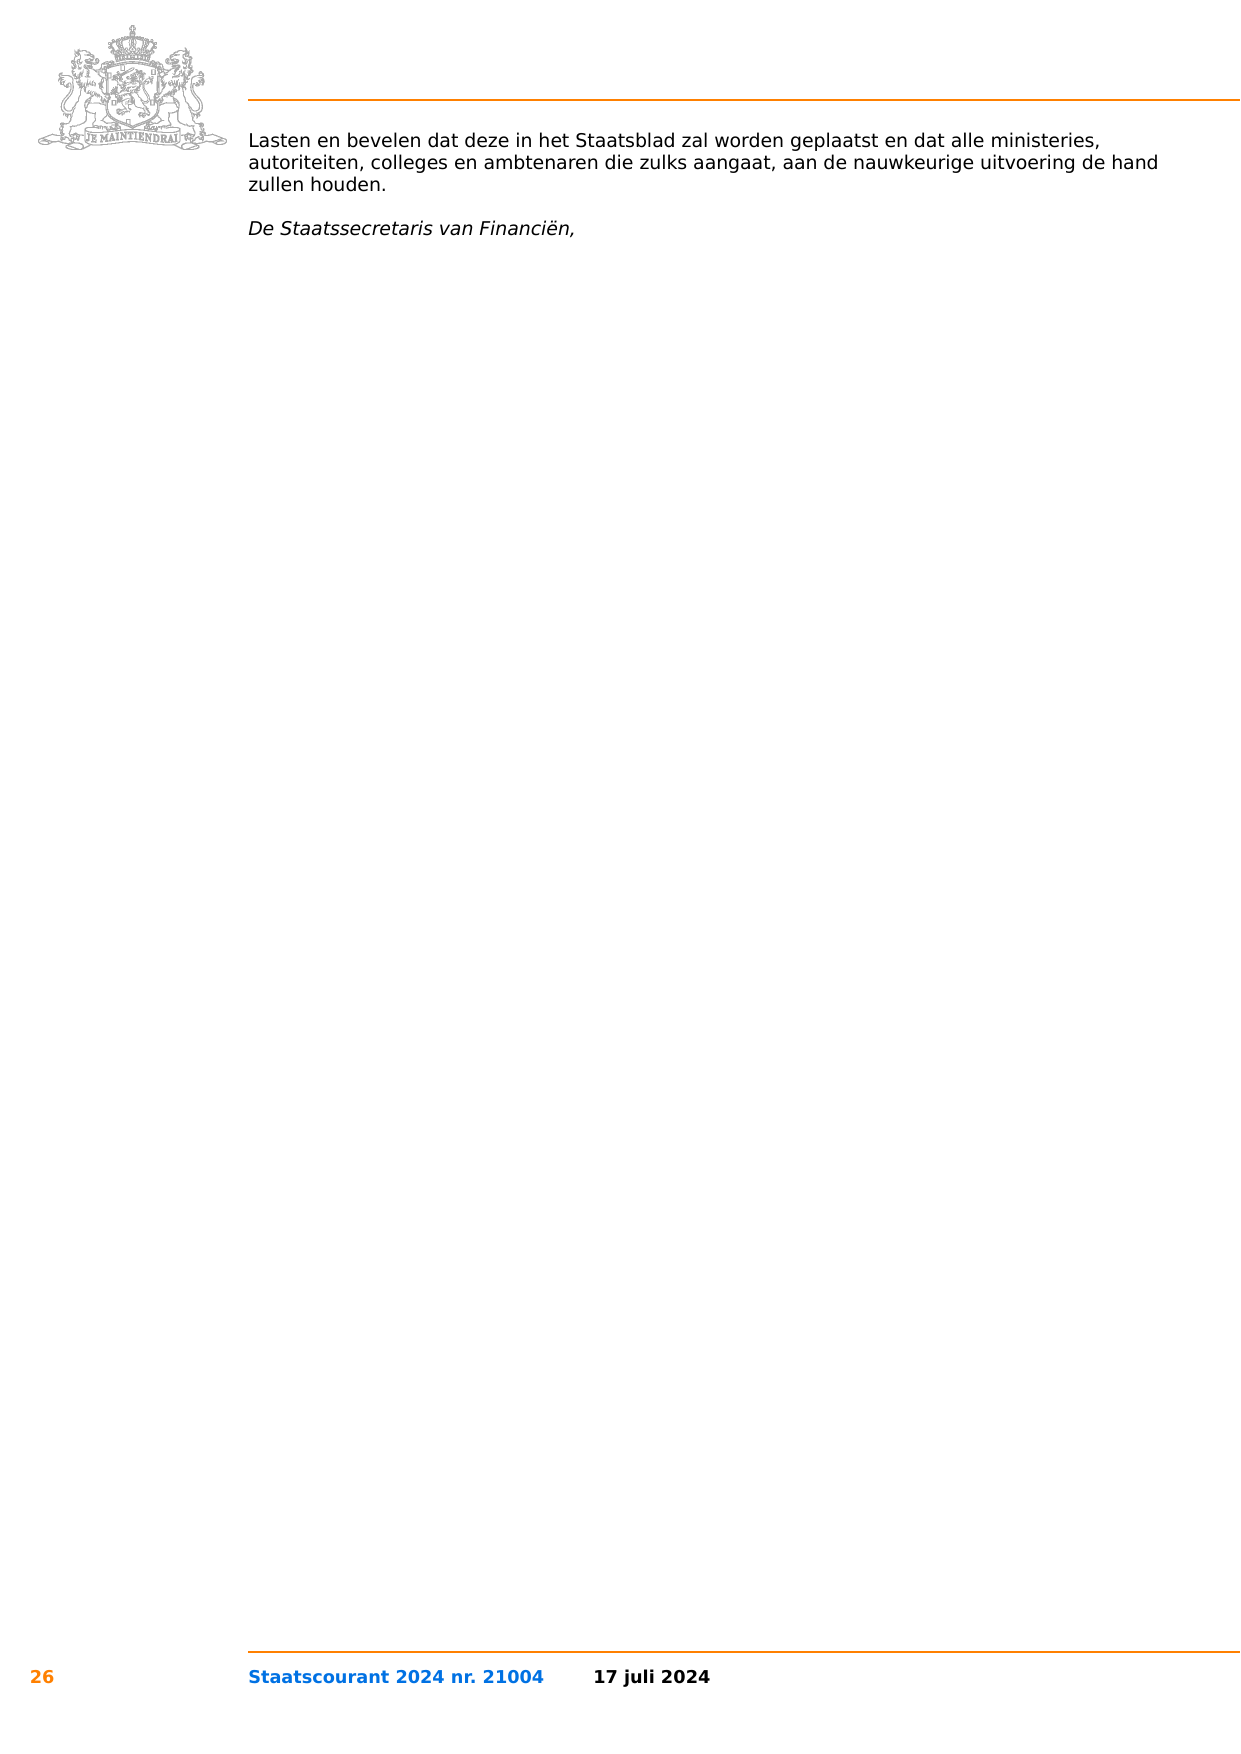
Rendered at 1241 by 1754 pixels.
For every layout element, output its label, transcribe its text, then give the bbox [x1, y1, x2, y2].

text Lasten en bevelen dat deze in het Staatsblad zal worden geplaatst en dat alle ministeries, autoriteiten, colleges en ambtenaren die zulks aangaat, aan de nauwkeurige uitvoering de hand zullen houden. [248, 130, 1163, 196]
text De Staatssecretaris van Financiën, [248, 218, 1163, 240]
picture [38, 25, 227, 150]
